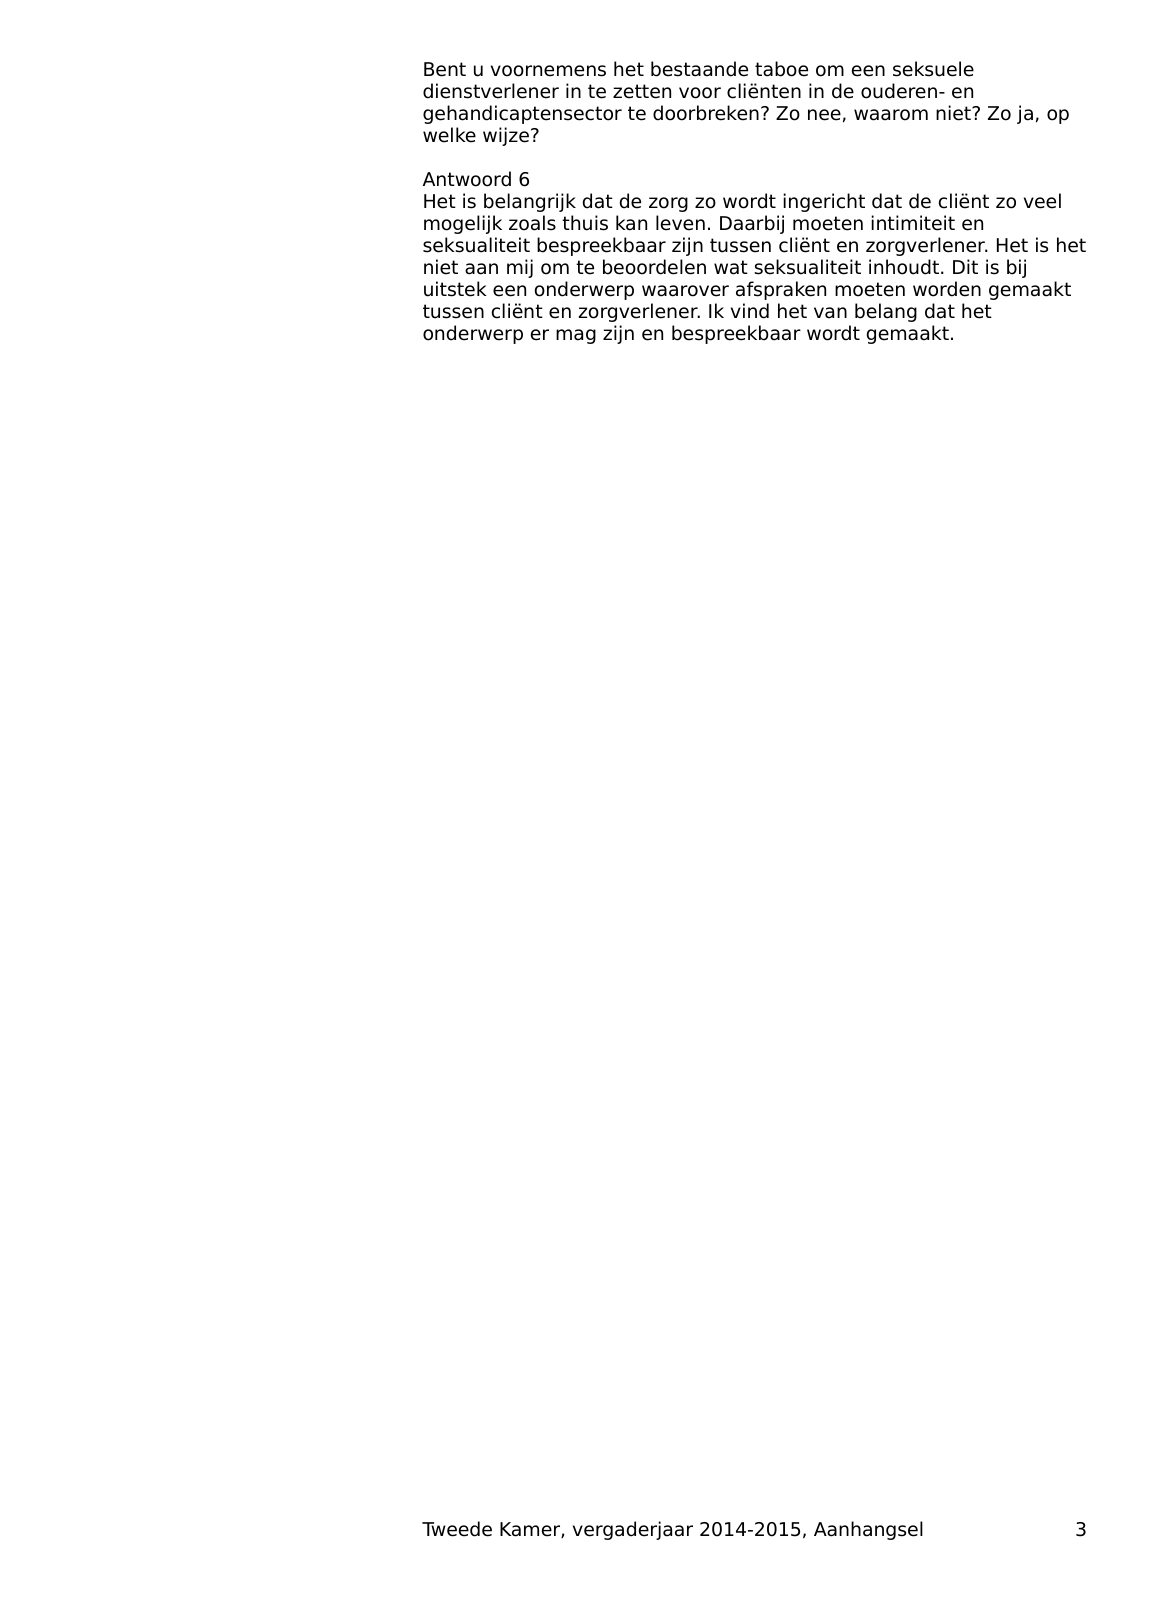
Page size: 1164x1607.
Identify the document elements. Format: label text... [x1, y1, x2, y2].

text Het is belangrijk dat de zorg zo wordt ingericht dat de cliënt zo veel mogelijk zoals thuis kan leven. Daarbij moeten intimiteit en seksualiteit bespreekbaar zijn tussen cliënt en zorgverlener. Het is het niet aan mij om te beoordelen wat seksualiteit inhoudt. Dit is bij uitstek een onderwerp waarover afspraken moeten worden gemaakt tussen cliënt en zorgverlener. Ik vind het van belang dat het onderwerp er mag zijn en bespreekbaar wordt gemaakt. [422, 191, 1087, 345]
text Bent u voornemens het bestaande taboe om een seksuele dienstverlener in te zetten voor cliënten in de ouderen- en gehandicaptensector te doorbreken? Zo nee, waarom niet? Zo ja, op welke wijze? [422, 59, 1087, 147]
text Antwoord 6 [422, 169, 1087, 191]
